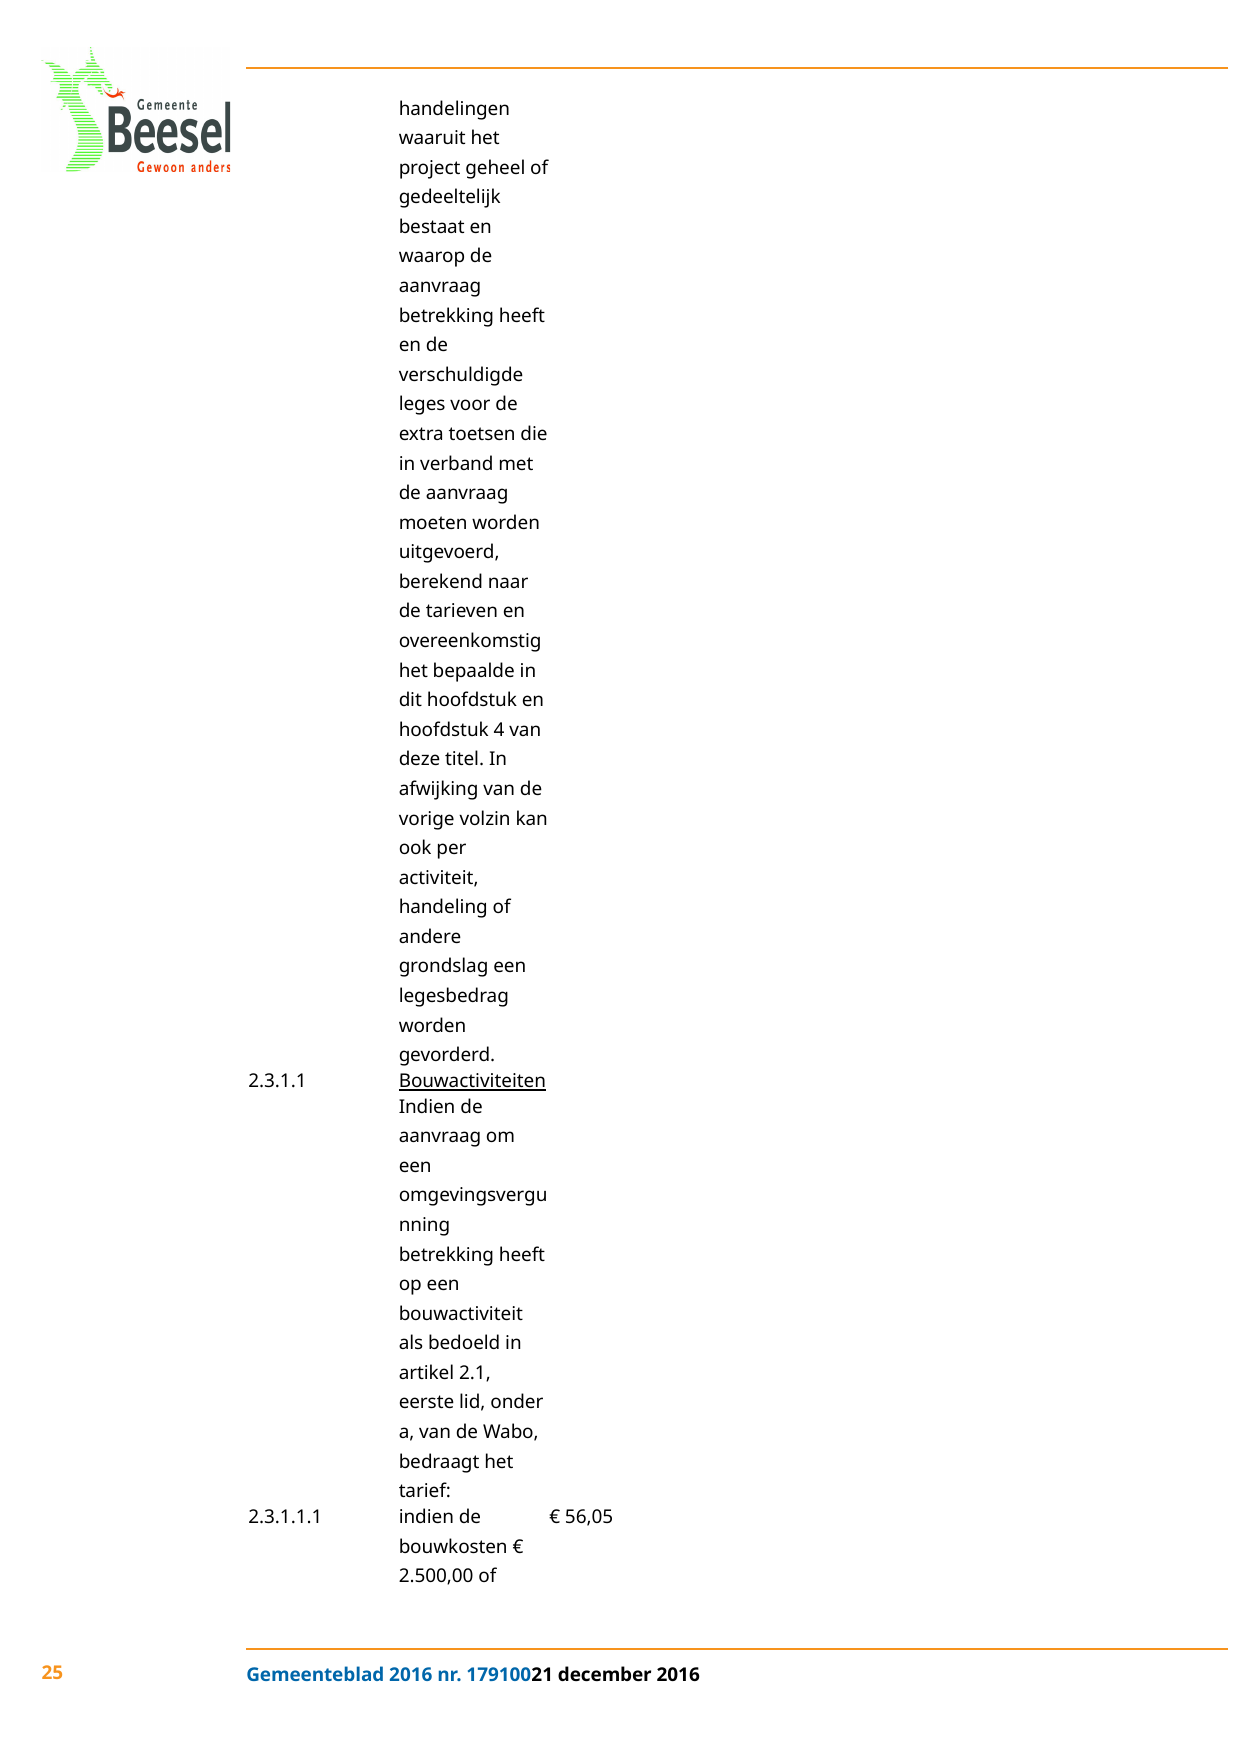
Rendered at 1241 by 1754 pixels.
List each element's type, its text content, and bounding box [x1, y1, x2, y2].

table_cell 2.3.1.1 [248, 1067, 398, 1093]
table_cell [549, 1067, 700, 1093]
table_cell Bouwactiviteiten [399, 1067, 549, 1093]
table_cell [549, 95, 700, 1067]
table_cell handelingen waaruit het project geheel of gedeeltelijk bestaat en waarop de aanvraag betrekking heeft en de verschuldigde leges voor de extra toetsen die in verband met de aanvraag moeten worden uitgevoerd, berekend naar de tarieven en overeenkomstig het bepaalde in dit hoofdstuk en hoofdstuk 4 van deze titel. In afwijking van de vorige volzin kan ook per activiteit, handeling of andere grondslag een legesbedrag worden gevorderd. [399, 95, 549, 1067]
table_cell [248, 95, 398, 1067]
table_cell € 56,05 [549, 1503, 700, 1588]
picture [41, 47, 231, 172]
table_cell [549, 1093, 700, 1503]
table_cell indien de bouwkosten € 2.500,00 of [399, 1503, 549, 1588]
table_cell [248, 1093, 398, 1503]
table_cell Indien de aanvraag om een omgevingsvergunning betrekking heeft op een bouwactiviteit als bedoeld in artikel 2.1, eerste lid, onder a, van de Wabo, bedraagt het tarief: [399, 1093, 549, 1503]
table_cell 2.3.1.1.1 [248, 1503, 398, 1588]
